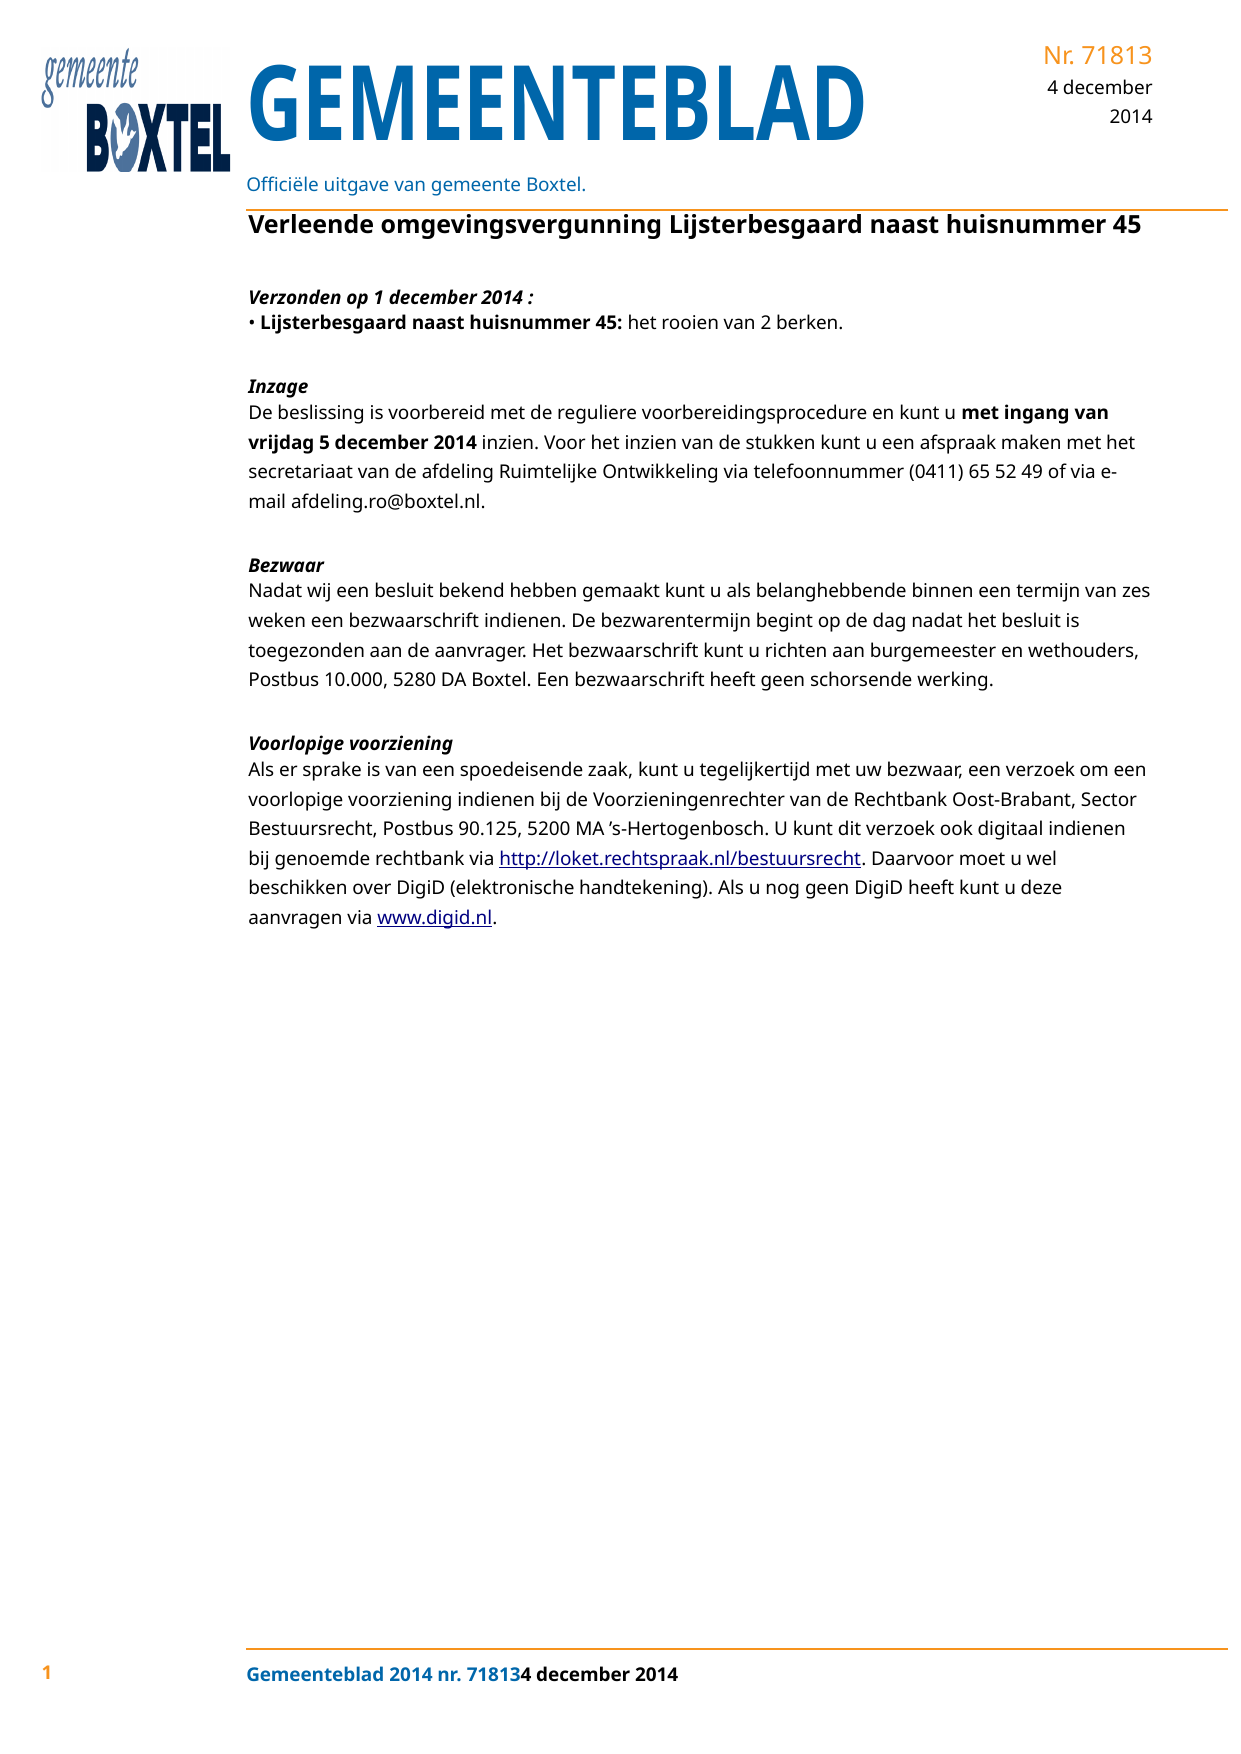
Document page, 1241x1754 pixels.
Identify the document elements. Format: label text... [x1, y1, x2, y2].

text Nadat wij een besluit bekend hebben gemaakt kunt u als belanghebbende binnen een termijn van zes weken een bezwaarschrift indienen. De bezwarentermijn begint op de dag nadat het besluit is toegezonden aan de aanvrager. Het bezwaarschrift kunt u richten aan burgemeester en wethouders, Postbus 10.000, 5280 DA Boxtel. Een bezwaarschrift heeft geen schorsende werking. [248, 578, 1152, 692]
text Als er sprake is van een spoedeisende zaak, kunt u tegelijkertijd met uw bezwaar, een verzoek om een voorlopige voorziening indienen bij de Voorzieningenrechter van de Rechtbank Oost-Brabant, Sector Bestuursrecht, Postbus 90.125, 5200 MA ’s-Hertogenbosch. U kunt dit verzoek ook digitaal indienen bij genoemde rechtbank via http://loket.rechtspraak.nl/bestuursrecht. Daarvoor moet u wel beschikken over DigiD (elektronische handtekening). Als u nog geen DigiD heeft kunt u deze aanvragen via www.digid.nl. [248, 756, 1152, 930]
text Verleende omgevingsvergunning Lijsterbesgaard naast huisnummer 45 [248, 211, 1152, 241]
text Voorlopige voorziening [248, 730, 1152, 756]
text De beslissing is voorbereid met de reguliere voorbereidingsprocedure en kunt u met ingang van vrijdag 5 december 2014 inzien. Voor het inzien van de stukken kunt u een afspraak maken met het secretariaat van de afdeling Ruimtelijke Ontwikkeling via telefoonnummer (0411) 65 52 49 of via e-mail afdeling.ro@boxtel.nl. [248, 399, 1152, 514]
text • Lijsterbesgaard naast huisnummer 45: het rooien van 2 berken. [248, 309, 1152, 335]
text Inzage [248, 373, 1152, 399]
text Verzonden op 1 december 2014 : [248, 284, 1152, 309]
text Bezwaar [248, 552, 1152, 578]
picture [41, 47, 231, 172]
